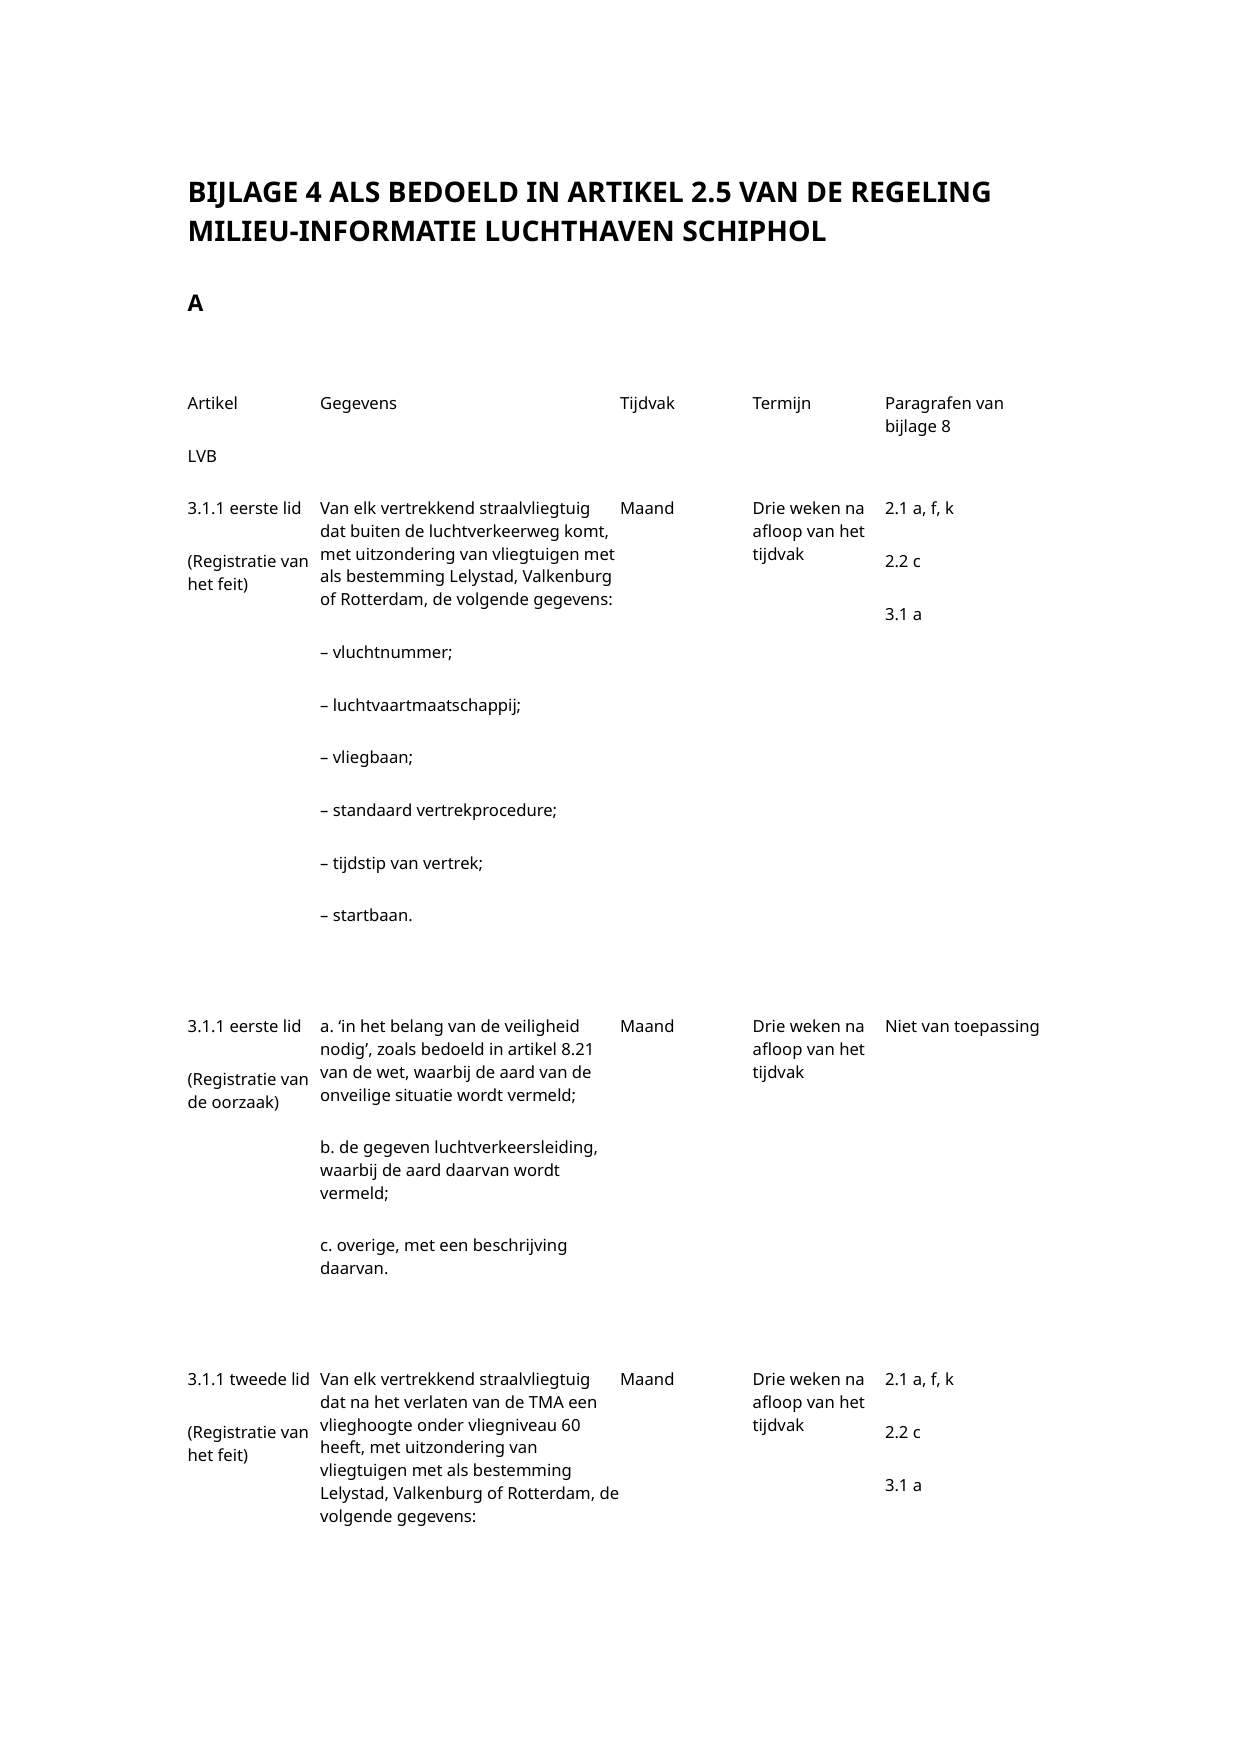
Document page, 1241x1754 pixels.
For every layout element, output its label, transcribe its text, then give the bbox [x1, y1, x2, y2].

table_cell [753, 957, 885, 1015]
table_cell 3.1.1 tweede lid (Registratie van het feit) [188, 1368, 320, 1557]
table_cell [620, 1310, 752, 1368]
table_cell Niet van toepassing [885, 1015, 1053, 1309]
table_header Artikel LVB [188, 391, 320, 497]
table_cell [885, 957, 1053, 1015]
table_cell Van elk vertrekkend straalvliegtuig dat na het verlaten van de TMA een vlieghoogte onder vliegniveau 60 heeft, met uitzondering van vliegtuigen met als bestemming Lelystad, Valkenburg of Rotterdam, de volgende gegevens: [320, 1368, 620, 1557]
table_cell [885, 1310, 1053, 1368]
table_cell 3.1.1 eerste lid (Registratie van de oorzaak) [188, 1015, 320, 1309]
table_cell [320, 1310, 620, 1368]
table_cell [188, 1310, 320, 1368]
table_cell Drie weken na afloop van het tijdvak [753, 497, 885, 957]
table_cell Drie weken na afloop van het tijdvak [753, 1368, 885, 1557]
table_cell 2.1 a, f, k 2.2 c 3.1 a [885, 1368, 1053, 1557]
table_cell Van elk vertrekkend straalvliegtuig dat buiten de luchtverkeerweg komt, met uitzondering van vliegtuigen met als bestemming Lelystad, Valkenburg of Rotterdam, de volgende gegevens: – vluchtnummer; – luchtvaartmaatschappij; – vliegbaan; – standaard vertrekprocedure; – tijdstip van vertrek; – startbaan. [320, 497, 620, 957]
table_cell Maand [620, 1368, 752, 1557]
table_cell [753, 1310, 885, 1368]
subtitle A [187, 287, 1053, 318]
table_header Tijdvak [620, 391, 752, 497]
table_cell [188, 957, 320, 1015]
table_cell Drie weken na afloop van het tijdvak [753, 1015, 885, 1309]
table_cell Maand [620, 497, 752, 957]
table_cell 2.1 a, f, k 2.2 c 3.1 a [885, 497, 1053, 957]
table_header Termijn [753, 391, 885, 497]
table_header Gegevens [320, 391, 620, 497]
subtitle BIJLAGE 4 ALS BEDOELD IN ARTIKEL 2.5 VAN DE REGELING MILIEU-INFORMATIE LUCHTHAVEN SCHIPHOL [187, 172, 1053, 250]
table_cell Maand [620, 1015, 752, 1309]
table_cell [320, 957, 620, 1015]
table_cell a. ‘in het belang van de veiligheid nodig’, zoals bedoeld in artikel 8.21 van de wet, waarbij de aard van de onveilige situatie wordt vermeld; b. de gegeven luchtverkeersleiding, waarbij de aard daarvan wordt vermeld; c. overige, met een beschrijving daarvan. [320, 1015, 620, 1309]
table_cell [620, 957, 752, 1015]
table_cell 3.1.1 eerste lid (Registratie van het feit) [188, 497, 320, 957]
table_header Paragrafen van bijlage 8 [885, 391, 1053, 497]
